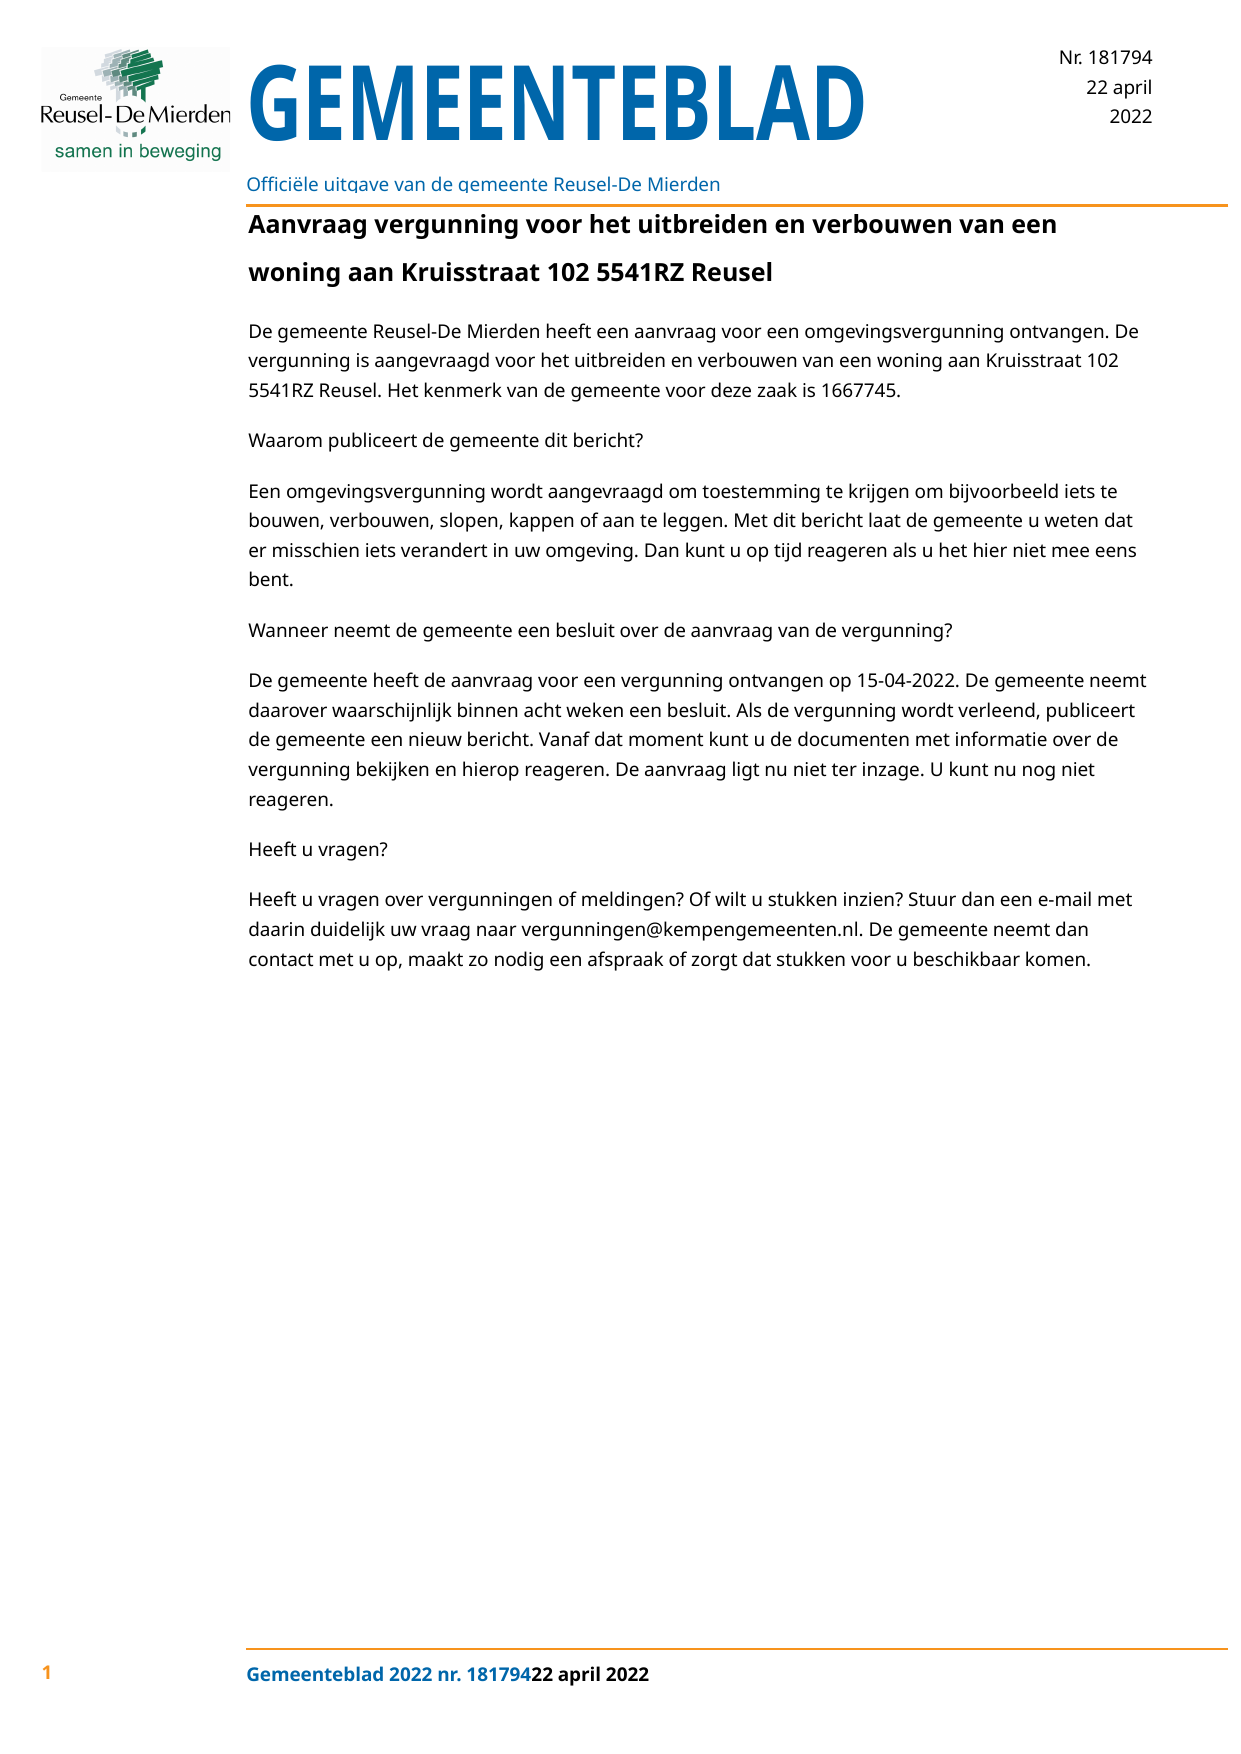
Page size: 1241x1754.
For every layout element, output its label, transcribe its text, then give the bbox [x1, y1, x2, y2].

text Aanvraag vergunning voor het uitbreiden en verbouwen van een woning aan Kruisstraat 102 5541RZ Reusel [248, 207, 1152, 288]
text De gemeente Reusel-De Mierden heeft een aanvraag voor een omgevingsvergunning ontvangen. De vergunning is aangevraagd voor het uitbreiden en verbouwen van een woning aan Kruisstraat 102 5541RZ Reusel. Het kenmerk van de gemeente voor deze zaak is 1667745. [248, 318, 1152, 403]
text Een omgevingsvergunning wordt aangevraagd om toestemming te krijgen om bijvoorbeeld iets te bouwen, verbouwen, slopen, kappen of aan te leggen. Met dit bericht laat de gemeente u weten dat er misschien iets verandert in uw omgeving. Dan kunt u op tijd reageren als u het hier niet mee eens bent. [248, 478, 1152, 592]
text Waarom publiceert de gemeente dit bericht? [248, 427, 1152, 453]
text Heeft u vragen? [248, 836, 1152, 862]
text De gemeente heeft de aanvraag voor een vergunning ontvangen op 15-04-2022. De gemeente neemt daarover waarschijnlijk binnen acht weken een besluit. Als de vergunning wordt verleend, publiceert de gemeente een nieuw bericht. Vanaf dat moment kunt u de documenten met informatie over de vergunning bekijken en hierop reageren. De aanvraag ligt nu niet ter inzage. U kunt nu nog niet reageren. [248, 667, 1152, 812]
picture [41, 47, 231, 172]
text Heeft u vragen over vergunningen of meldingen? Of wilt u stukken inzien? Stuur dan een e-mail met daarin duidelijk uw vraag naar vergunningen@kempengemeenten.nl. De gemeente neemt dan contact met u op, maakt zo nodig een afspraak of zorgt dat stukken voor u beschikbaar komen. [248, 887, 1152, 972]
text Wanneer neemt de gemeente een besluit over de aanvraag van de vergunning? [248, 617, 1152, 643]
